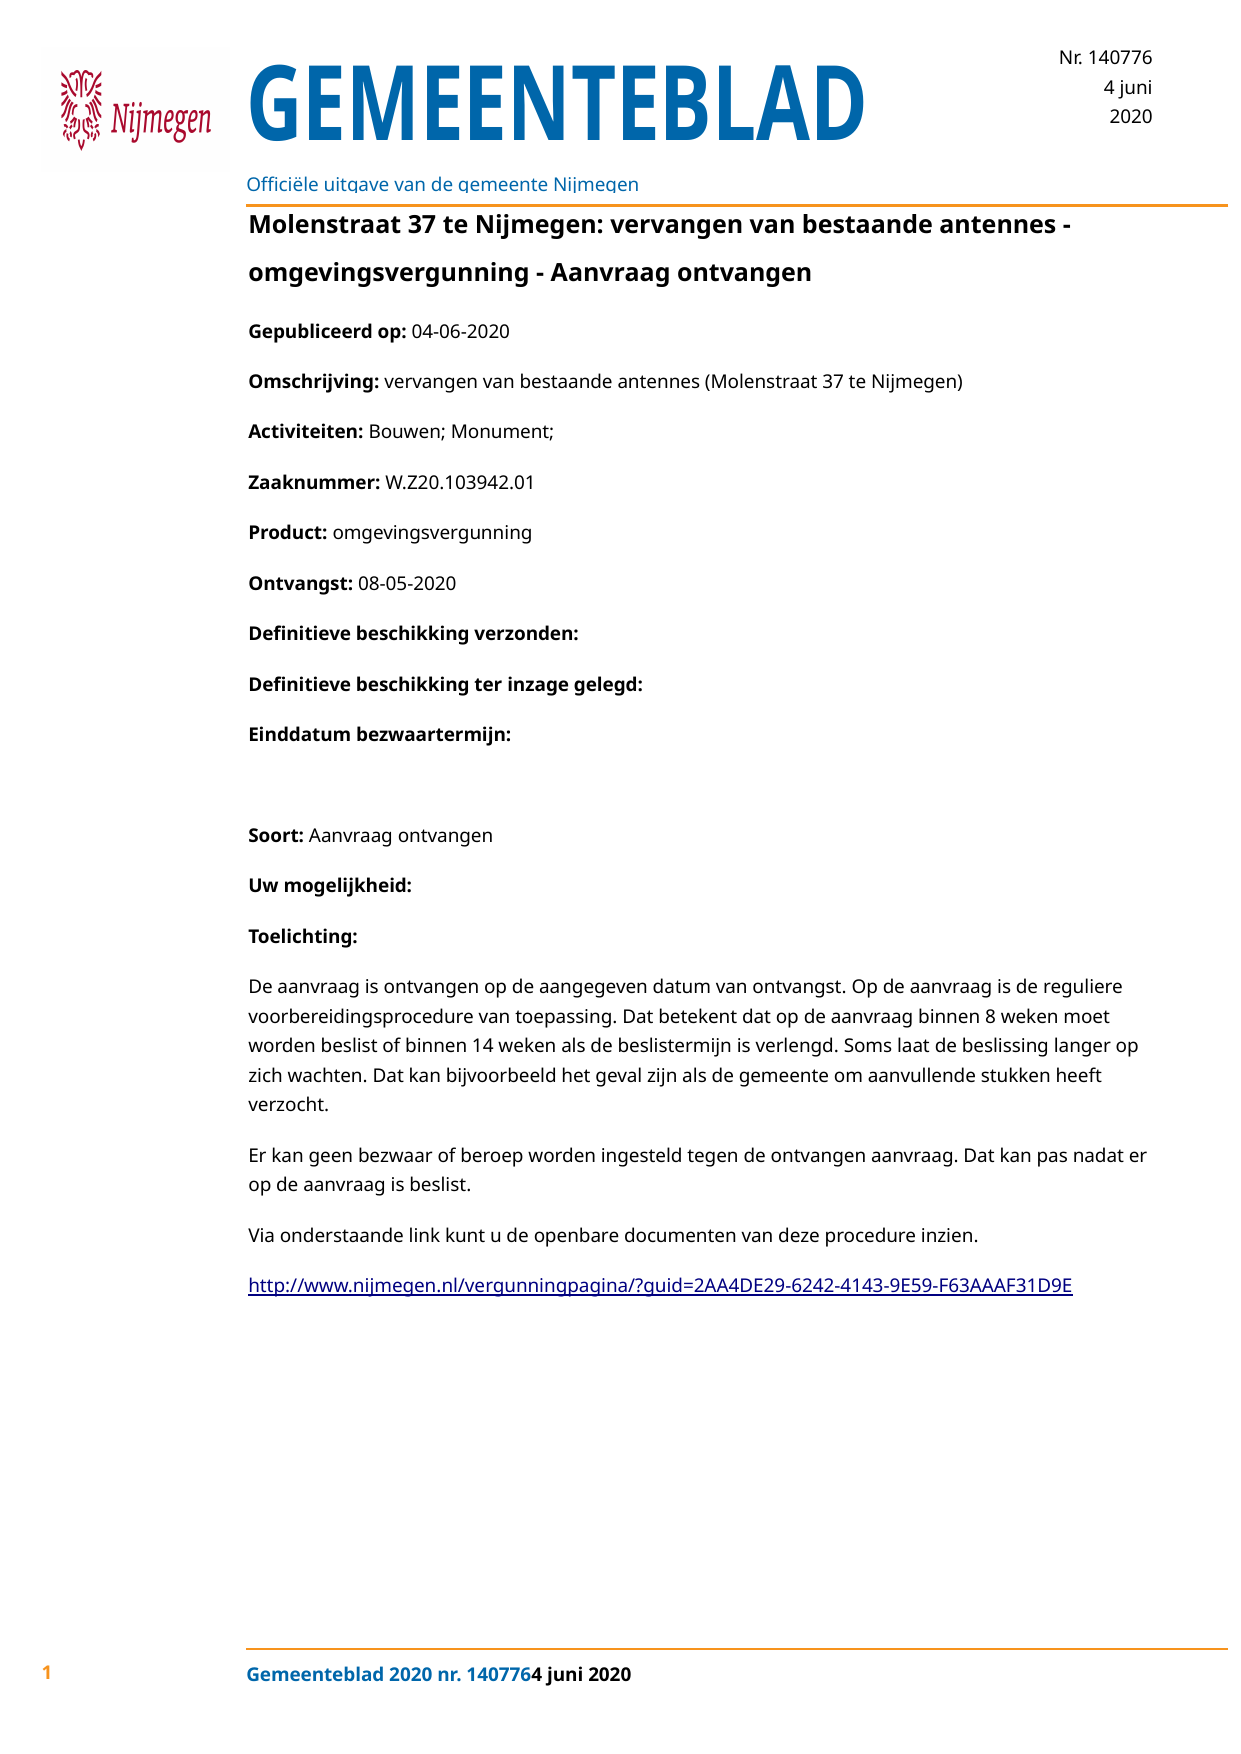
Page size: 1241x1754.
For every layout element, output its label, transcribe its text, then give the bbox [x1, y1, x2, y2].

text Molenstraat 37 te Nijmegen: vervangen van bestaande antennes - omgevingsvergunning - Aanvraag ontvangen [248, 207, 1152, 288]
text Activiteiten: Bouwen; Monument; [248, 419, 1152, 444]
text Soort: Aanvraag ontvangen [248, 822, 1152, 848]
text Toelichting: [248, 923, 1152, 949]
text Uw mogelijkheid: [248, 872, 1152, 898]
text Gepubliceerd op: 04-06-2020 [248, 318, 1152, 344]
text Omschrijving: vervangen van bestaande antennes (Molenstraat 37 te Nijmegen) [248, 368, 1152, 394]
text Er kan geen bezwaar of beroep worden ingesteld tegen de ontvangen aanvraag. Dat kan pas nadat er op de aanvraag is beslist. [248, 1142, 1152, 1197]
text Definitieve beschikking verzonden: [248, 620, 1152, 646]
picture [41, 47, 231, 172]
text Product: omgevingsvergunning [248, 519, 1152, 545]
text Via onderstaande link kunt u de openbare documenten van deze procedure inzien. [248, 1222, 1152, 1248]
text De aanvraag is ontvangen op de aangegeven datum van ontvangst. Op de aanvraag is de reguliere voorbereidingsprocedure van toepassing. Dat betekent dat op de aanvraag binnen 8 weken moet worden beslist of binnen 14 weken als de beslistermijn is verlengd. Soms laat de beslissing langer op zich wachten. Dat kan bijvoorbeeld het geval zijn als de gemeente om aanvullende stukken heeft verzocht. [248, 973, 1152, 1117]
text http://www.nijmegen.nl/vergunningpagina/?guid=2AA4DE29-6242-4143-9E59-F63AAAF31D9E [248, 1272, 1152, 1298]
text Einddatum bezwaartermijn: [248, 721, 1152, 747]
text Definitieve beschikking ter inzage gelegd: [248, 671, 1152, 697]
text Ontvangst: 08-05-2020 [248, 570, 1152, 596]
text Zaaknummer: W.Z20.103942.01 [248, 469, 1152, 495]
